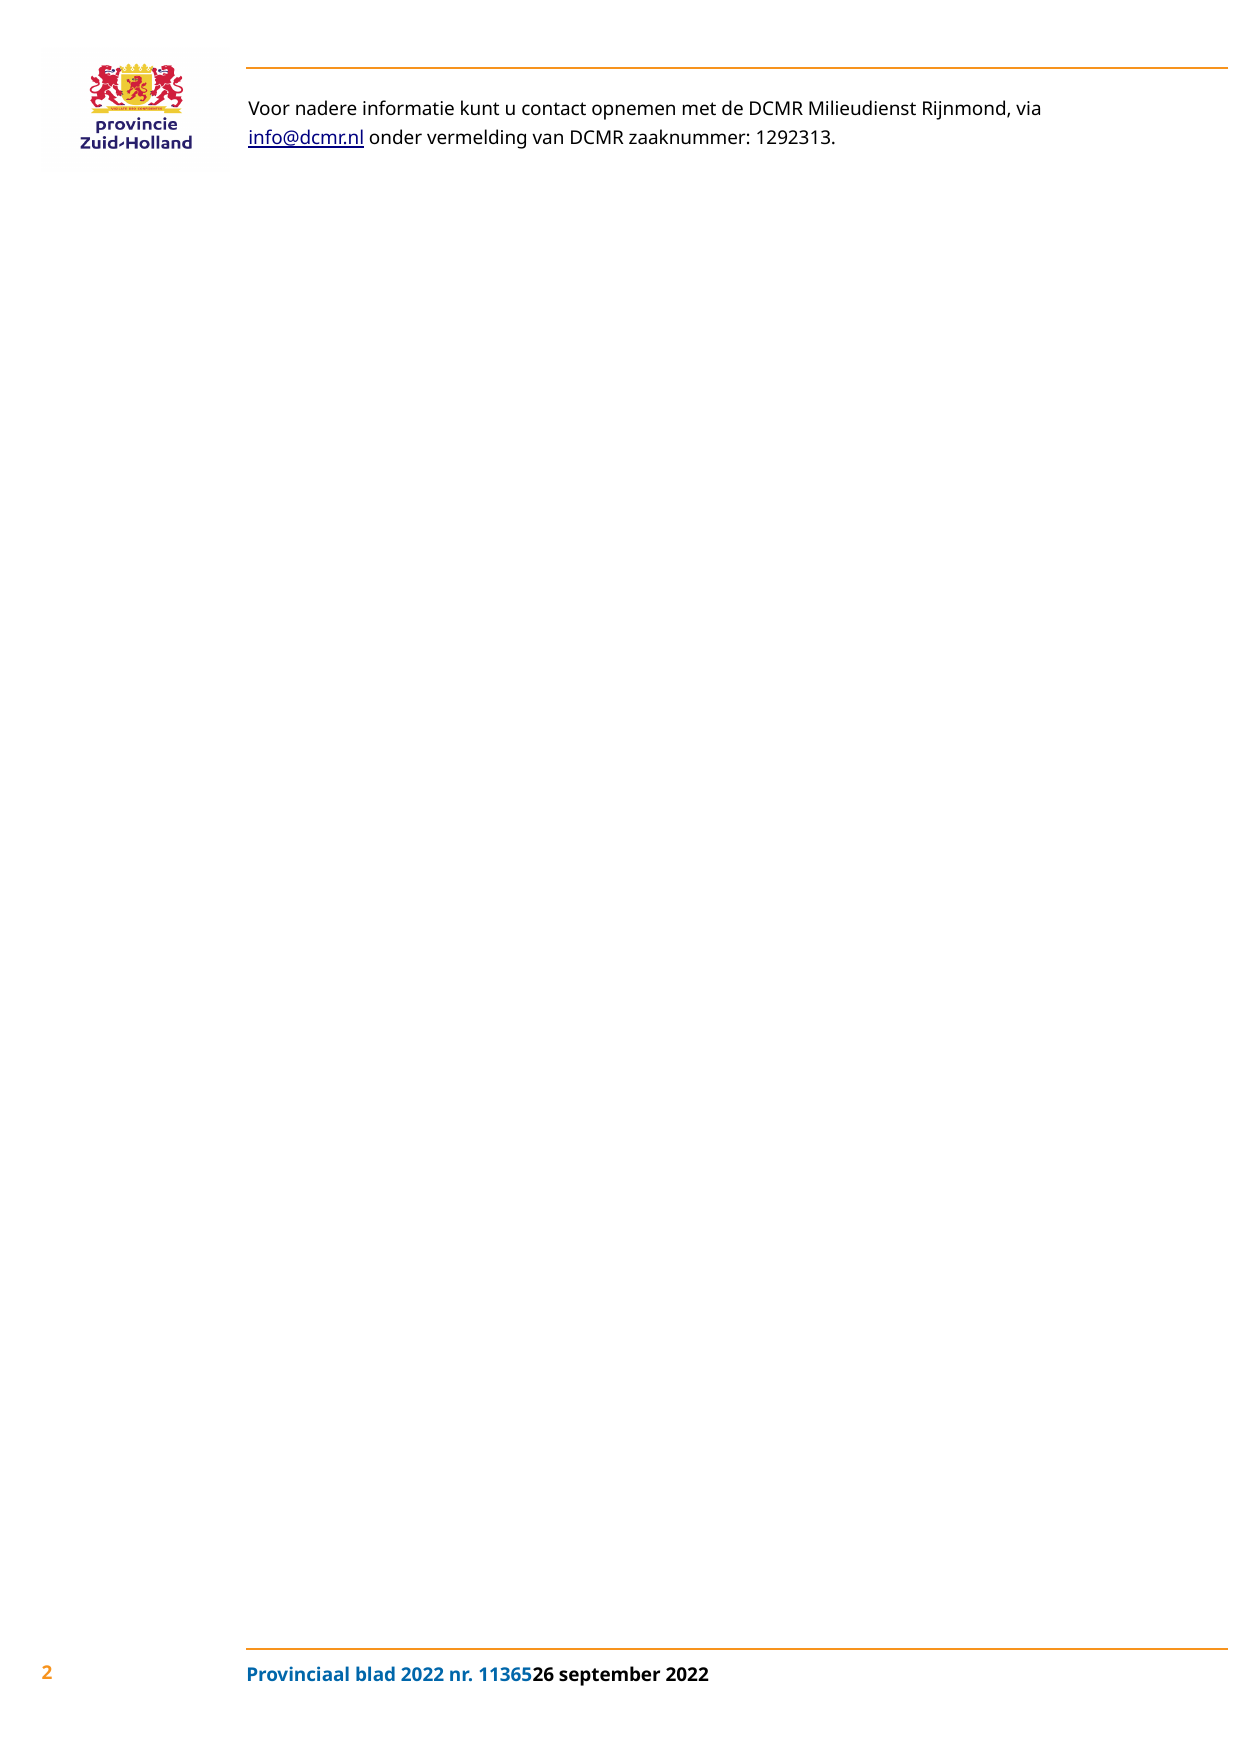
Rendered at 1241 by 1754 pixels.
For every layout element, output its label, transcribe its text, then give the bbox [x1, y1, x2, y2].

picture [41, 47, 231, 172]
text Voor nadere informatie kunt u contact opnemen met de DCMR Milieudienst Rijnmond, via info@dcmr.nl onder vermelding van DCMR zaaknummer: 1292313. [248, 95, 1152, 150]
